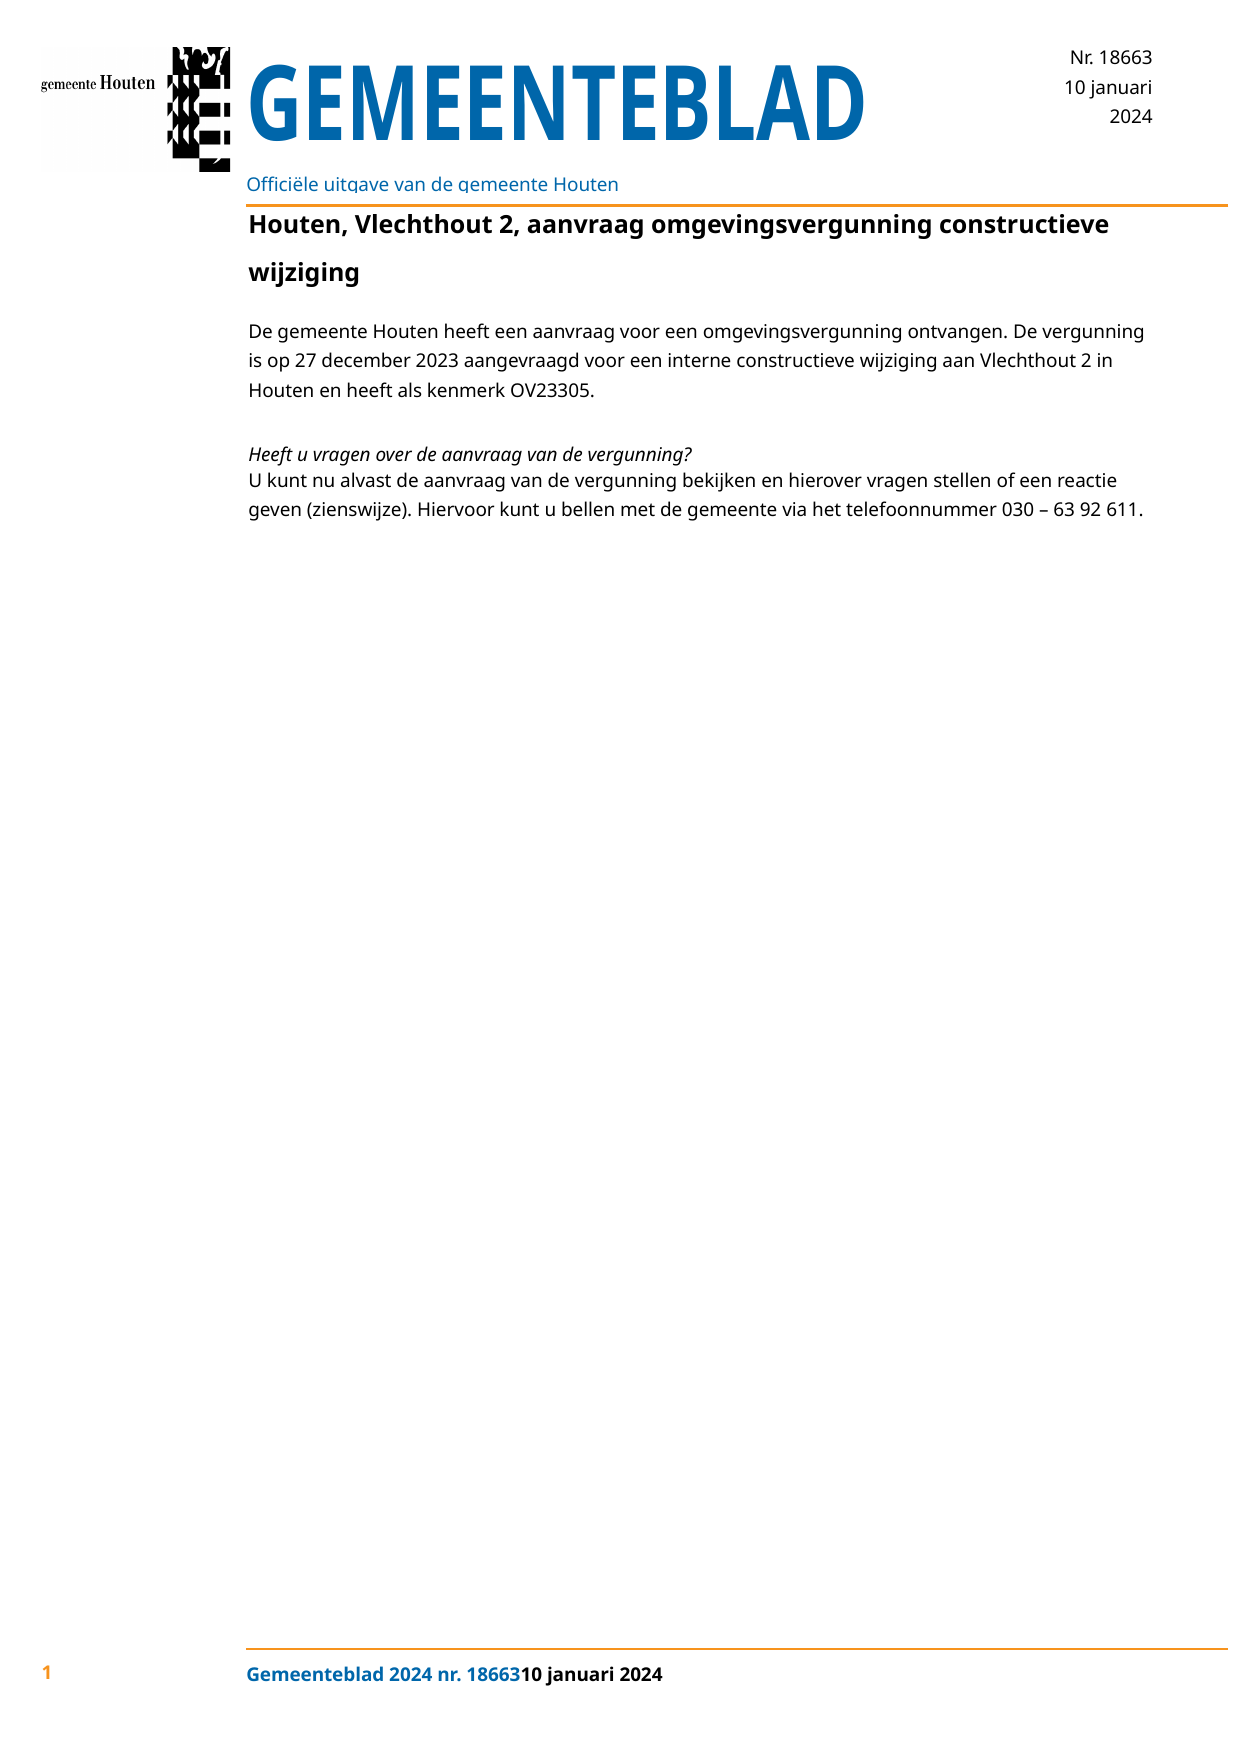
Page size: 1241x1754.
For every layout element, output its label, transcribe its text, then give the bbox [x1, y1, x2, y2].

text Houten, Vlechthout 2, aanvraag omgevingsvergunning constructieve wijziging [248, 207, 1152, 288]
text De gemeente Houten heeft een aanvraag voor een omgevingsvergunning ontvangen. De vergunning is op 27 december 2023 aangevraagd voor een interne constructieve wijziging aan Vlechthout 2 in Houten en heeft als kenmerk OV23305. [248, 318, 1152, 403]
text U kunt nu alvast de aanvraag van de vergunning bekijken en hierover vragen stellen of een reactie geven (zienswijze). Hiervoor kunt u bellen met de gemeente via het telefoonnummer 030 – 63 92 611. [248, 467, 1152, 522]
text Heeft u vragen over de aanvraag van de vergunning? [248, 441, 1152, 467]
picture [41, 47, 231, 172]
